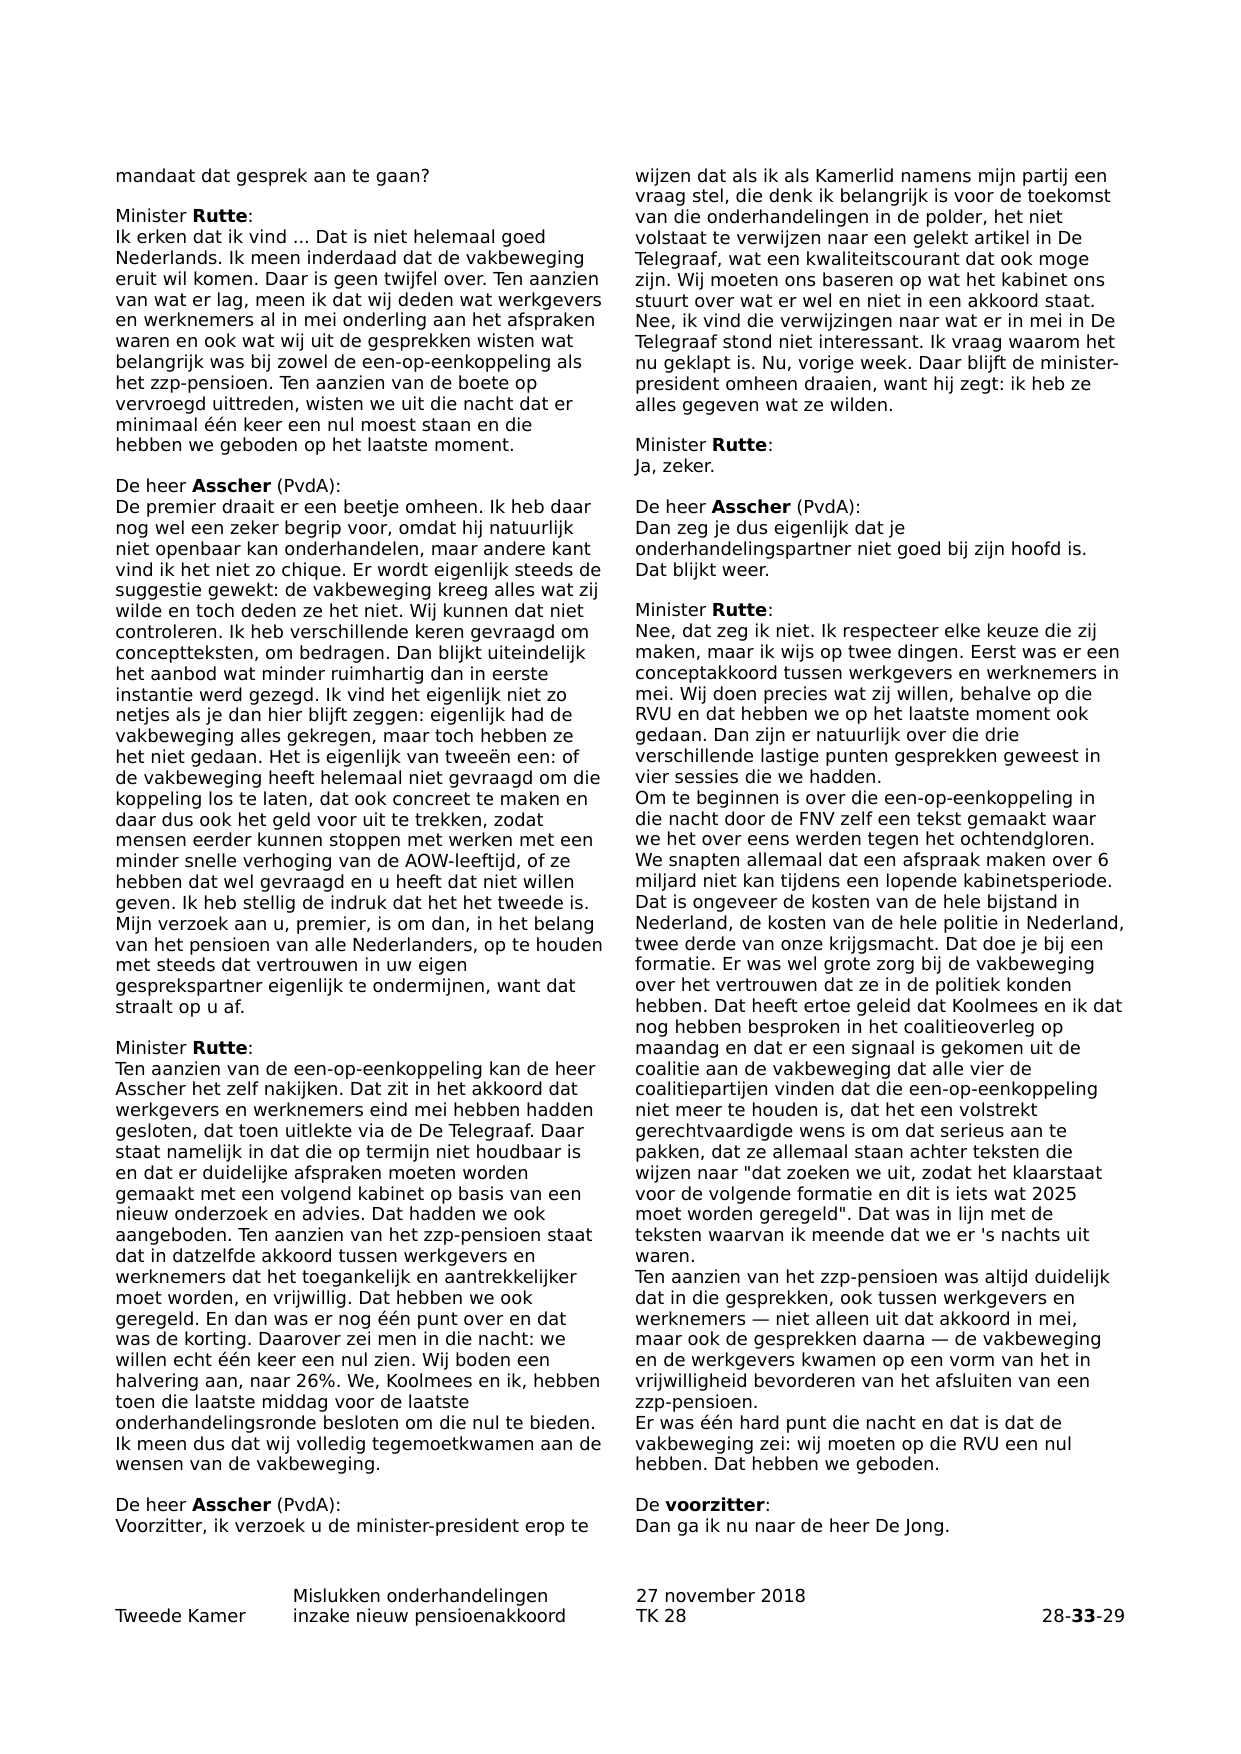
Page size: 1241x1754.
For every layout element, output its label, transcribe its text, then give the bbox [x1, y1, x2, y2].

text Om te beginnen is over die een-op-eenkoppeling in die nacht door de FNV zelf een tekst gemaakt waar we het over eens werden tegen het ochtendgloren. We snapten allemaal dat een afspraak maken over 6 miljard niet kan tijdens een lopende kabinetsperiode. Dat is ongeveer de kosten van de hele bijstand in Nederland, de kosten van de hele politie in Nederland, twee derde van onze krijgsmacht. Dat doe je bij een formatie. Er was wel grote zorg bij de vakbeweging over het vertrouwen dat ze in de politiek konden hebben. Dat heeft ertoe geleid dat Koolmees en ik dat nog hebben besproken in het coalitieoverleg op maandag en dat er een signaal is gekomen uit de coalitie aan de vakbeweging dat alle vier de coalitiepartijen vinden dat die een-op-eenkoppeling niet meer te houden is, dat het een volstrekt gerechtvaardigde wens is om dat serieus aan te pakken, dat ze allemaal staan achter teksten die wijzen naar "dat zoeken we uit, zodat het klaarstaat voor de volgende formatie en dit is iets wat 2025 moet worden geregeld". Dat was in lijn met de teksten waarvan ik meende dat we er 's nachts uit waren. [635, 787, 1125, 1267]
text Minister Rutte: [115, 206, 605, 227]
text Ten aanzien van de een-op-eenkoppeling kan de heer Asscher het zelf nakijken. Dat zit in het akkoord dat werkgevers en werknemers eind mei hebben hadden gesloten, dat toen uitlekte via de De Telegraaf. Daar staat namelijk in dat die op termijn niet houdbaar is en dat er duidelijke afspraken moeten worden gemaakt met een volgend kabinet op basis van een nieuw onderzoek en advies. Dat hadden we ook aangeboden. Ten aanzien van het zzp-pensioen staat dat in datzelfde akkoord tussen werkgevers en werknemers dat het toegankelijk en aantrekkelijker moet worden, en vrijwillig. Dat hebben we ook geregeld. En dan was er nog één punt over en dat was de korting. Daarover zei men in die nacht: we willen echt één keer een nul zien. Wij boden een halvering aan, naar 26%. We, Koolmees en ik, hebben toen die laatste middag voor de laatste onderhandelingsronde besloten om die nul te bieden. Ik meen dus dat wij volledig tegemoetkwamen aan de wensen van de vakbeweging. [115, 1058, 605, 1475]
text wijzen dat als ik als Kamerlid namens mijn partij een vraag stel, die denk ik belangrijk is voor de toekomst van die onderhandelingen in de polder, het niet volstaat te verwijzen naar een gelekt artikel in De Telegraaf, wat een kwaliteitscourant dat ook moge zijn. Wij moeten ons baseren op wat het kabinet ons stuurt over wat er wel en niet in een akkoord staat. Nee, ik vind die verwijzingen naar wat er in mei in De Telegraaf stond niet interessant. Ik vraag waarom het nu geklapt is. Nu, vorige week. Daar blijft de minister-president omheen draaien, want hij zegt: ik heb ze alles gegeven wat ze wilden. [635, 165, 1125, 415]
text Ten aanzien van het zzp-pensioen was altijd duidelijk dat in die gesprekken, ook tussen werkgevers en werknemers — niet alleen uit dat akkoord in mei, maar ook de gesprekken daarna — de vakbeweging en de werkgevers kwamen op een vorm van het in vrijwilligheid bevorderen van het afsluiten van een zzp-pensioen. [635, 1267, 1125, 1412]
text Nee, dat zeg ik niet. Ik respecteer elke keuze die zij maken, maar ik wijs op twee dingen. Eerst was er een conceptakkoord tussen werkgevers en werknemers in mei. Wij doen precies wat zij willen, behalve op die RVU en dat hebben we op het laatste moment ook gedaan. Dan zijn er natuurlijk over die drie verschillende lastige punten gesprekken geweest in vier sessies die we hadden. [635, 621, 1125, 787]
text Ja, zeker. [635, 456, 1125, 477]
text Minister Rutte: [635, 600, 1125, 621]
text Dan zeg je dus eigenlijk dat je onderhandelingspartner niet goed bij zijn hoofd is. Dat blijkt weer. [635, 518, 1125, 580]
text Ik erken dat ik vind ... Dat is niet helemaal goed Nederlands. Ik meen inderdaad dat de vakbeweging eruit wil komen. Daar is geen twijfel over. Ten aanzien van wat er lag, meen ik dat wij deden wat werkgevers en werknemers al in mei onderling aan het afspraken waren en ook wat wij uit de gesprekken wisten wat belangrijk was bij zowel de een-op-eenkoppeling als het zzp-pensioen. Ten aanzien van de boete op vervroegd uittreden, wisten we uit die nacht dat er minimaal één keer een nul moest staan en die hebben we geboden op het laatste moment. [115, 227, 605, 456]
text De premier draait er een beetje omheen. Ik heb daar nog wel een zeker begrip voor, omdat hij natuurlijk niet openbaar kan onderhandelen, maar andere kant vind ik het niet zo chique. Er wordt eigenlijk steeds de suggestie gewekt: de vakbeweging kreeg alles wat zij wilde en toch deden ze het niet. Wij kunnen dat niet controleren. Ik heb verschillende keren gevraagd om conceptteksten, om bedragen. Dan blijkt uiteindelijk het aanbod wat minder ruimhartig dan in eerste instantie werd gezegd. Ik vind het eigenlijk niet zo netjes als je dan hier blijft zeggen: eigenlijk had de vakbeweging alles gekregen, maar toch hebben ze het niet gedaan. Het is eigenlijk van tweeën een: of de vakbeweging heeft helemaal niet gevraagd om die koppeling los te laten, dat ook concreet te maken en daar dus ook het geld voor uit te trekken, zodat mensen eerder kunnen stoppen met werken met een minder snelle verhoging van de AOW-leeftijd, of ze hebben dat wel gevraagd en u heeft dat niet willen geven. Ik heb stellig de indruk dat het het tweede is. Mijn verzoek aan u, premier, is om dan, in het belang van het pensioen van alle Nederlanders, op te houden met steeds dat vertrouwen in uw eigen gesprekspartner eigenlijk te ondermijnen, want dat straalt op u af. [115, 497, 605, 1018]
text Voorzitter, ik verzoek u de minister-president erop te [115, 1516, 605, 1537]
text Minister Rutte: [115, 1038, 605, 1058]
text De heer Asscher (PvdA): [115, 476, 605, 497]
text mandaat dat gesprek aan te gaan? [115, 165, 605, 186]
text Minister Rutte: [635, 435, 1125, 456]
text De voorzitter: [635, 1495, 1125, 1516]
text De heer Asscher (PvdA): [115, 1495, 605, 1516]
text Dan ga ik nu naar de heer De Jong. [635, 1516, 1125, 1537]
text Er was één hard punt die nacht en dat is dat de vakbeweging zei: wij moeten op die RVU een nul hebben. Dat hebben we geboden. [635, 1412, 1125, 1475]
text De heer Asscher (PvdA): [635, 497, 1125, 518]
